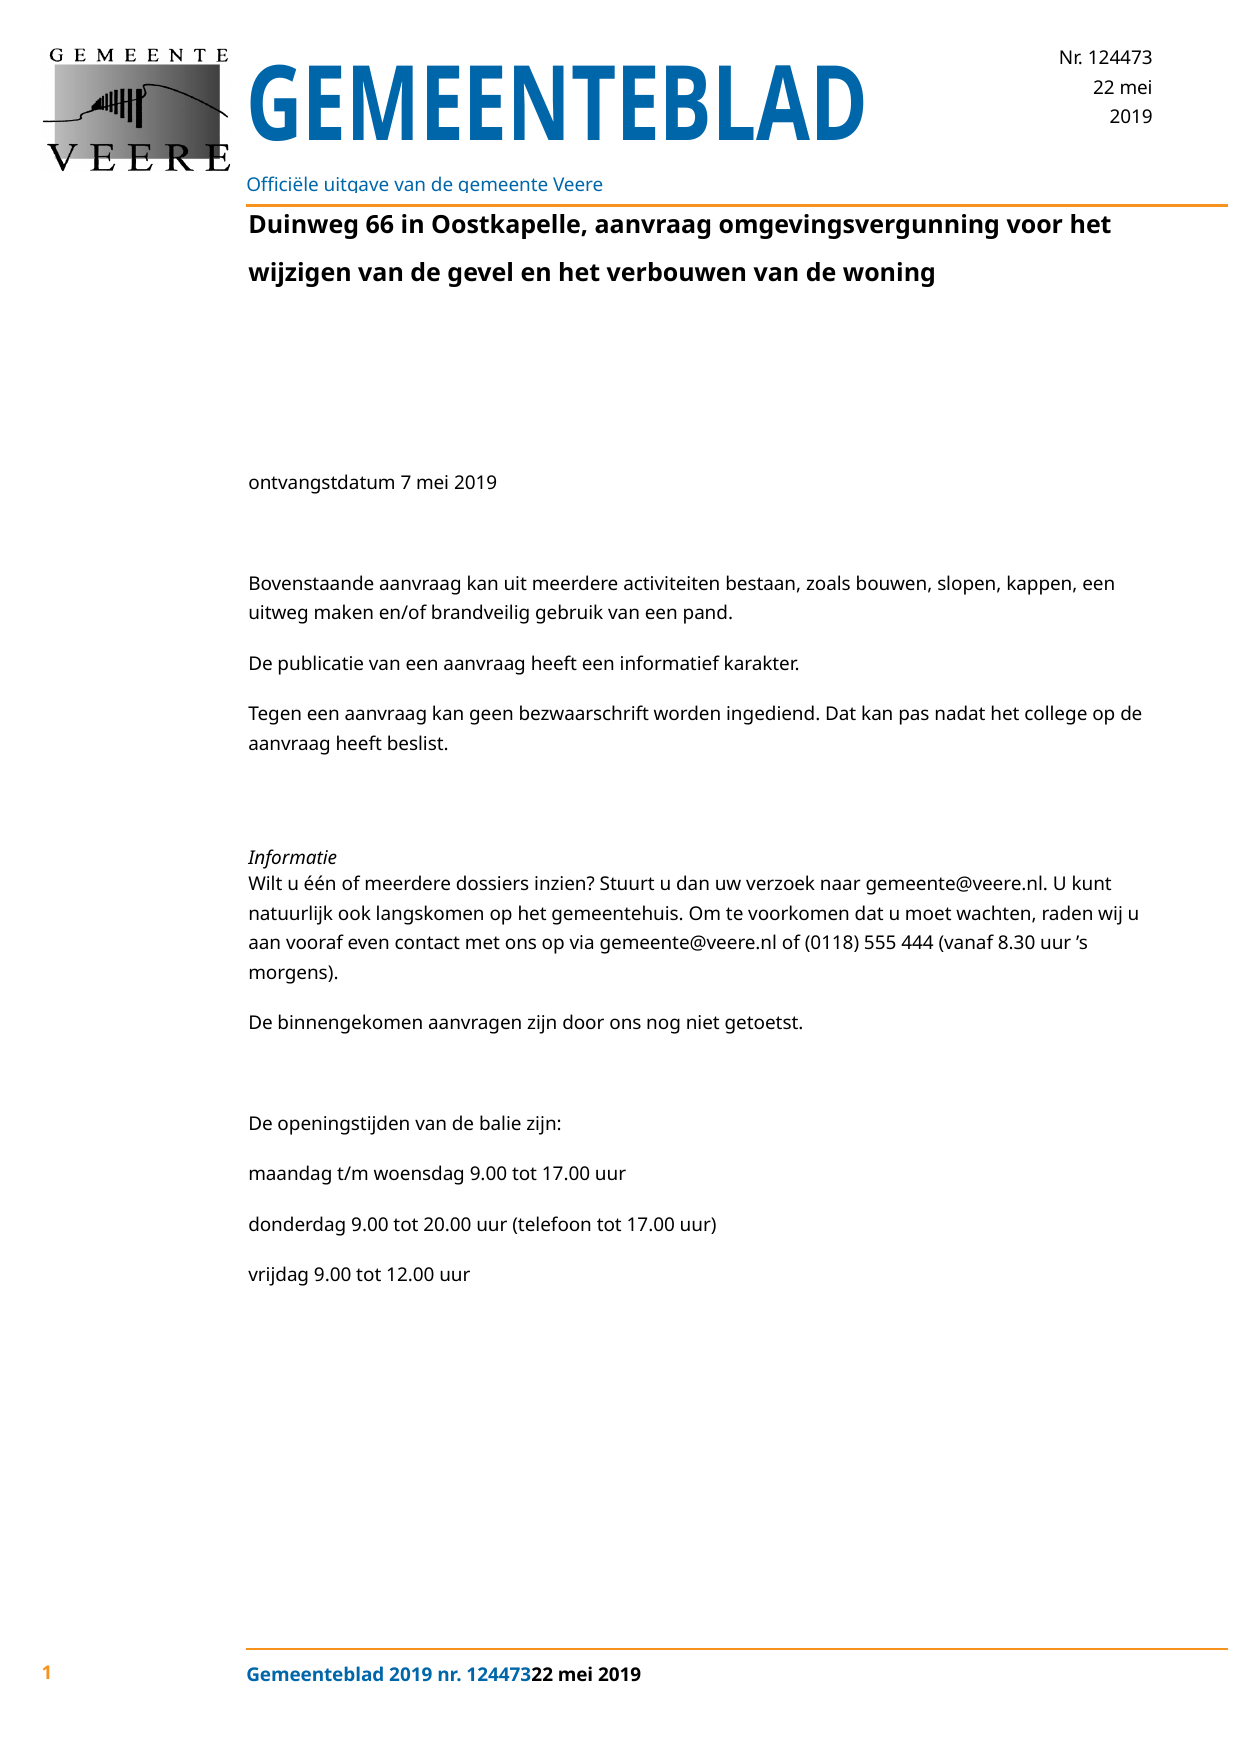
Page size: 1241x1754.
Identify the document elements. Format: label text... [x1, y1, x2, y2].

text Bovenstaande aanvraag kan uit meerdere activiteiten bestaan, zoals bouwen, slopen, kappen, een uitweg maken en/of brandveilig gebruik van een pand. [248, 570, 1152, 625]
text donderdag 9.00 tot 20.00 uur (telefoon tot 17.00 uur) [248, 1211, 1152, 1237]
picture [41, 47, 231, 172]
text Duinweg 66 in Oostkapelle, aanvraag omgevingsvergunning voor het wijzigen van de gevel en het verbouwen van de woning [248, 207, 1152, 288]
text Tegen een aanvraag kan geen bezwaarschrift worden ingediend. Dat kan pas nadat het college op de aanvraag heeft beslist. [248, 700, 1152, 756]
text De openingstijden van de balie zijn: [248, 1110, 1152, 1136]
text De binnengekomen aanvragen zijn door ons nog niet getoetst. [248, 1009, 1152, 1035]
text maandag t/m woensdag 9.00 tot 17.00 uur [248, 1161, 1152, 1186]
text Wilt u één of meerdere dossiers inzien? Stuurt u dan uw verzoek naar gemeente@veere.nl. U kunt natuurlijk ook langskomen op het gemeentehuis. Om te voorkomen dat u moet wachten, raden wij u aan vooraf even contact met ons op via gemeente@veere.nl of (0118) 555 444 (vanaf 8.30 uur ’s morgens). [248, 870, 1152, 984]
text vrijdag 9.00 tot 12.00 uur [248, 1261, 1152, 1287]
text ontvangstdatum 7 mei 2019 [248, 469, 1152, 495]
text De publicatie van een aanvraag heeft een informatief karakter. [248, 650, 1152, 676]
text Informatie [248, 844, 1152, 870]
